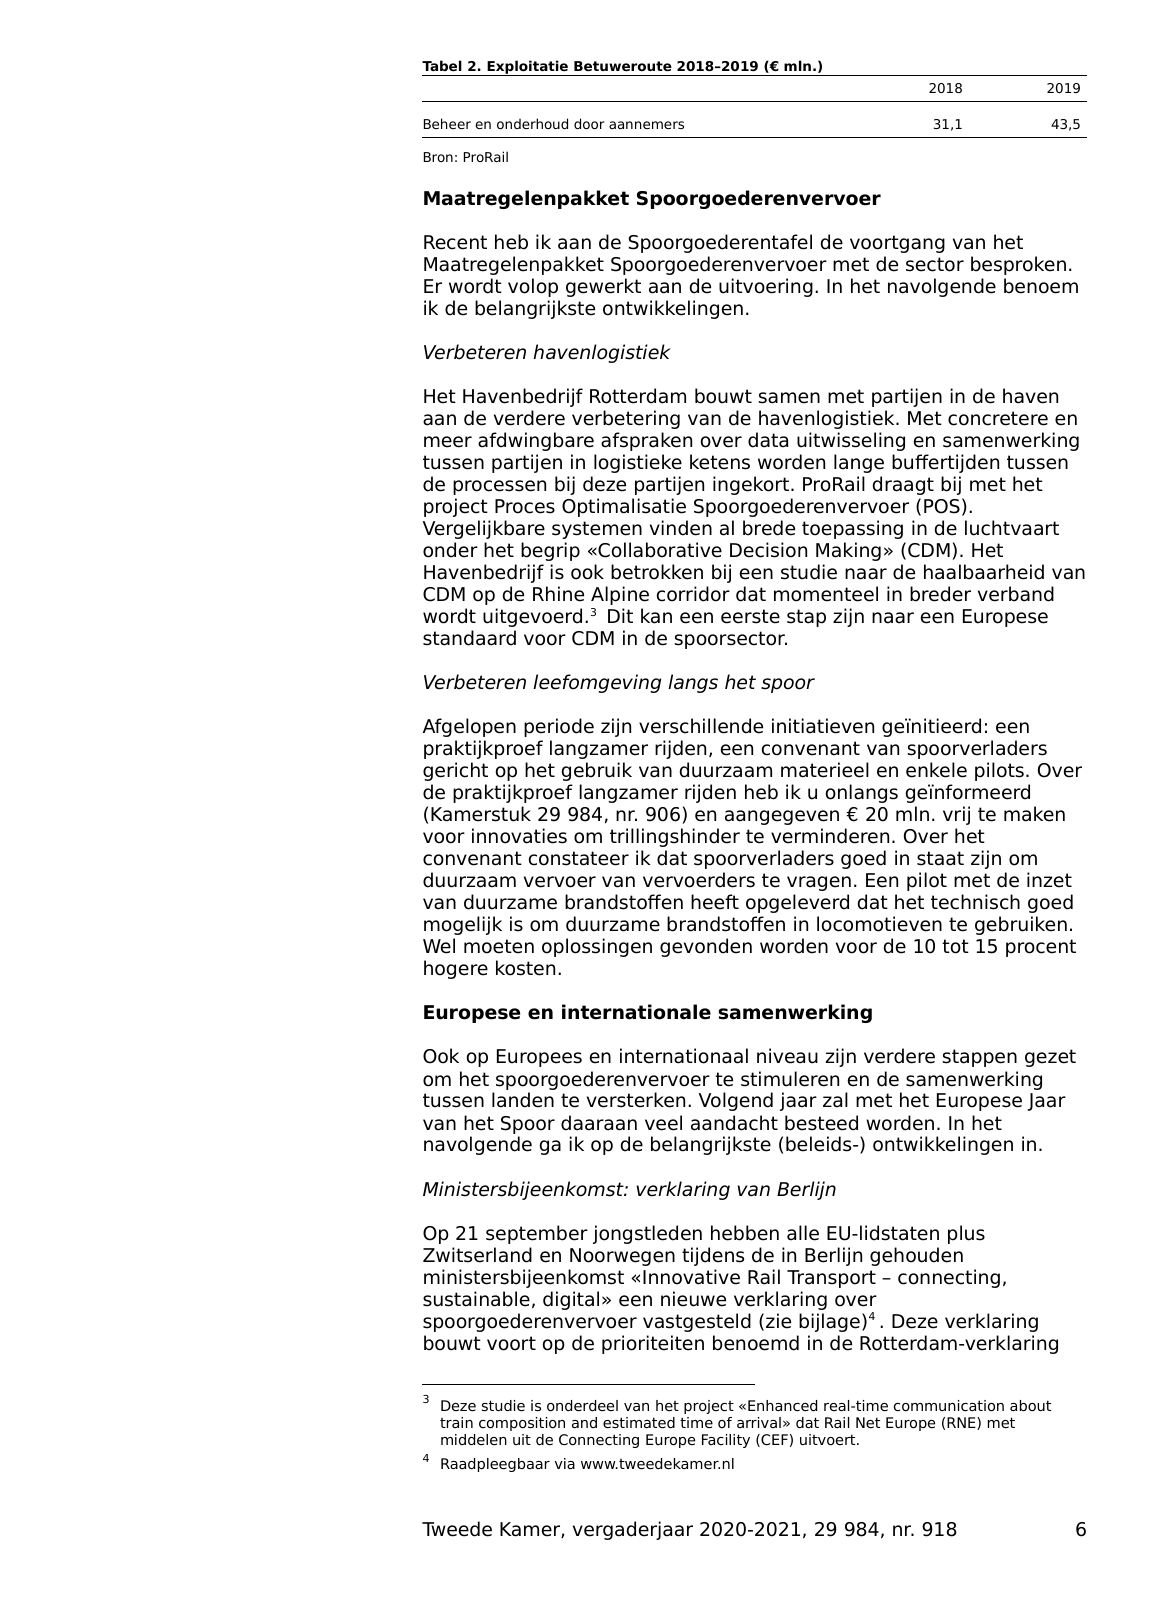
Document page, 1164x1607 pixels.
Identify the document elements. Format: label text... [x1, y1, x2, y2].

table_cell [969, 102, 1087, 117]
subtitle Europese en internationale samenwerking [422, 1002, 1087, 1024]
table_cell Bron: ProRail [422, 138, 1087, 166]
table_cell [422, 102, 850, 117]
text Raadpleegbaar via www.tweedekamer.nl [422, 1452, 1087, 1474]
subtitle Verbeteren leefomgeving langs het spoor [422, 672, 1087, 694]
text Ook op Europees en internationaal niveau zijn verdere stappen gezet om het spoorgoederenvervoer te stimuleren en de samenwerking tussen landen te versterken. Volgend jaar zal met het Europese Jaar van het Spoor daaraan veel aandacht besteed worden. In het navolgende ga ik op de belangrijkste (beleids-) ontwikkelingen in. [422, 1046, 1087, 1156]
table_cell 31,1 [850, 117, 968, 137]
text Recent heb ik aan de Spoorgoederentafel de voortgang van het Maatregelenpakket Spoorgoederenvervoer met de sector besproken. Er wordt volop gewerkt aan de uitvoering. In het navolgende benoem ik de belangrijkste ontwikkelingen. [422, 232, 1087, 320]
table_cell [850, 102, 968, 117]
subtitle Verbeteren havenlogistiek [422, 342, 1087, 364]
subtitle Maatregelenpakket Spoorgoederenvervoer [422, 188, 1087, 210]
table_cell 43,5 [969, 117, 1087, 137]
subtitle Ministersbijeenkomst: verklaring van Berlijn [422, 1178, 1087, 1201]
table_cell Beheer en onderhoud door aannemers [422, 117, 850, 137]
text Deze studie is onderdeel van het project «Enhanced real-time communication about train composition and estimated time of arrival» dat Rail Net Europe (RNE) met middelen uit de Connecting Europe Facility (CEF) uitvoert. [422, 1393, 1087, 1449]
table_cell [422, 76, 850, 101]
text Afgelopen periode zijn verschillende initiatieven geïnitieerd: een praktijkproef langzamer rijden, een convenant van spoorverladers gericht op het gebruik van duurzaam materieel en enkele pilots. Over de praktijkproef langzamer rijden heb ik u onlangs geïnformeerd (Kamerstuk 29 984, nr. 906) en aangegeven € 20 mln. vrij te maken voor innovaties om trillingshinder te verminderen. Over het convenant constateer ik dat spoorverladers goed in staat zijn om duurzaam vervoer van vervoerders te vragen. Een pilot met de inzet van duurzame brandstoffen heeft opgeleverd dat het technisch goed mogelijk is om duurzame brandstoffen in locomotieven te gebruiken. Wel moeten oplossingen gevonden worden voor de 10 tot 15 procent hogere kosten. [422, 716, 1087, 980]
text Op 21 september jongstleden hebben alle EU-lidstaten plus Zwitserland en Noorwegen tijdens de in Berlijn gehouden ministersbijeenkomst «Innovative Rail Transport – connecting, sustainable, digital» een nieuwe verklaring over spoorgoederenvervoer vastgesteld (zie bijlage). Deze verklaring bouwt voort op de prioriteiten benoemd in de Rotterdam-verklaring [422, 1223, 1087, 1354]
table_cell 2019 [969, 76, 1087, 101]
table_cell 2018 [850, 76, 968, 101]
text Het Havenbedrijf Rotterdam bouwt samen met partijen in de haven aan de verdere verbetering van de havenlogistiek. Met concretere en meer afdwingbare afspraken over data uitwisseling en samenwerking tussen partijen in logistieke ketens worden lange buffertijden tussen de processen bij deze partijen ingekort. ProRail draagt bij met het project Proces Optimalisatie Spoorgoederenvervoer (POS). Vergelijkbare systemen vinden al brede toepassing in de luchtvaart onder het begrip «Collaborative Decision Making» (CDM). Het Havenbedrijf is ook betrokken bij een studie naar de haalbaarheid van CDM op de Rhine Alpine corridor dat momenteel in breder verband wordt uitgevoerd. Dit kan een eerste stap zijn naar een Europese standaard voor CDM in de spoorsector. [422, 386, 1087, 650]
table_header Tabel 2. Exploitatie Betuweroute 2018–2019 (€ mln.) [422, 59, 1087, 75]
